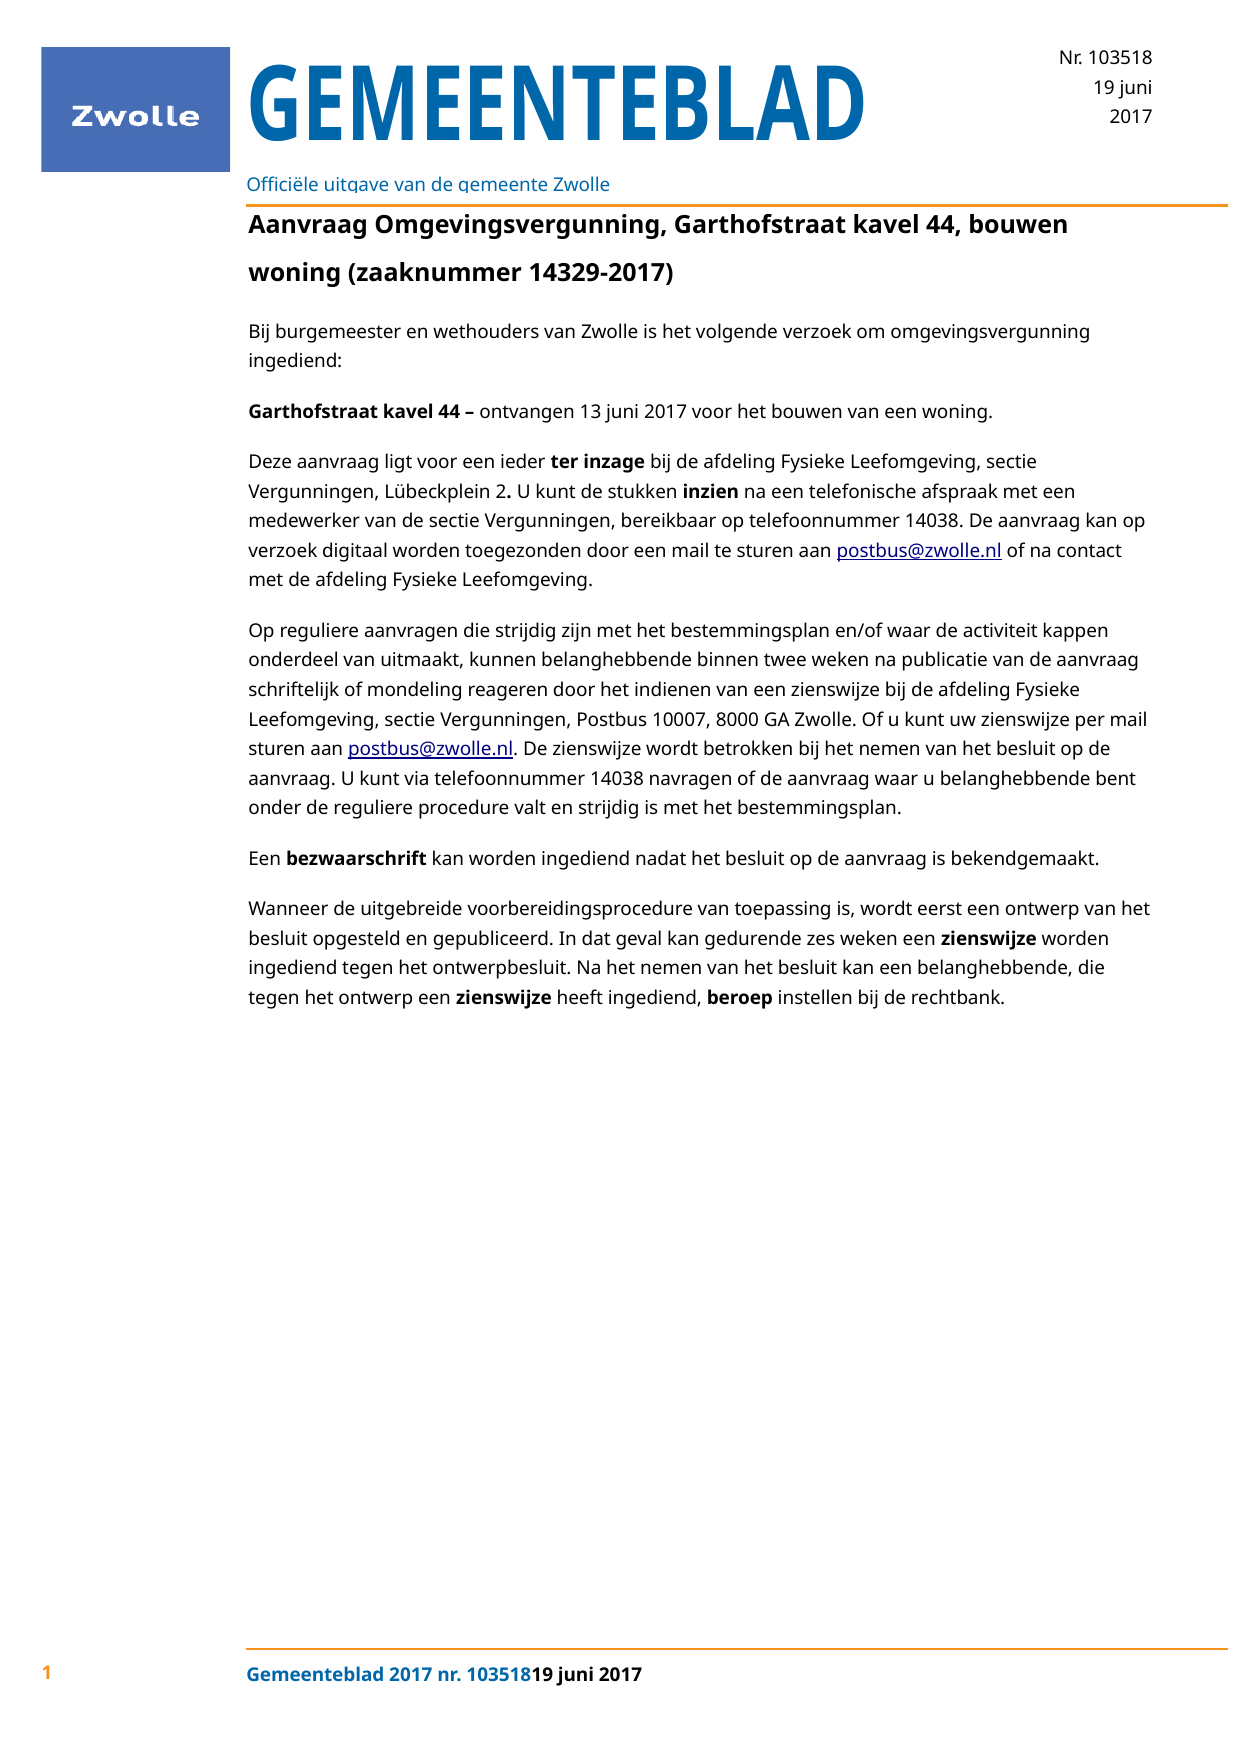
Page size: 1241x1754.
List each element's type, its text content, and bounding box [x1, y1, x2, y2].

text Aanvraag Omgevingsvergunning, Garthofstraat kavel 44, bouwen woning (zaaknummer 14329-2017) [248, 207, 1152, 288]
text Bij burgemeester en wethouders van Zwolle is het volgende verzoek om omgevingsvergunning ingediend: [248, 318, 1152, 373]
text Wanneer de uitgebreide voorbereidingsprocedure van toepassing is, wordt eerst een ontwerp van het besluit opgesteld en gepubliceerd. In dat geval kan gedurende zes weken een zienswijze worden ingediend tegen het ontwerpbesluit. Na het nemen van het besluit kan een belanghebbende, die tegen het ontwerp een zienswijze heeft ingediend, beroep instellen bij de rechtbank. [248, 895, 1152, 1010]
text Garthofstraat kavel 44 – ontvangen 13 juni 2017 voor het bouwen van een woning. [248, 398, 1152, 424]
text Op reguliere aanvragen die strijdig zijn met het bestemmingsplan en/of waar de activiteit kappen onderdeel van uitmaakt, kunnen belanghebbende binnen twee weken na publicatie van de aanvraag schriftelijk of mondeling reageren door het indienen van een zienswijze bij de afdeling Fysieke Leefomgeving, sectie Vergunningen, Postbus 10007, 8000 GA Zwolle. Of u kunt uw zienswijze per mail sturen aan postbus@zwolle.nl. De zienswijze wordt betrokken bij het nemen van het besluit op de aanvraag. U kunt via telefoonnummer 14038 navragen of de aanvraag waar u belanghebbende bent onder de reguliere procedure valt en strijdig is met het bestemmingsplan. [248, 617, 1152, 820]
text Een bezwaarschrift kan worden ingediend nadat het besluit op de aanvraag is bekendgemaakt. [248, 845, 1152, 871]
picture [41, 47, 231, 172]
text Deze aanvraag ligt voor een ieder ter inzage bij de afdeling Fysieke Leefomgeving, sectie Vergunningen, Lübeckplein 2. U kunt de stukken inzien na een telefonische afspraak met een medewerker van de sectie Vergunningen, bereikbaar op telefoonnummer 14038. De aanvraag kan op verzoek digitaal worden toegezonden door een mail te sturen aan postbus@zwolle.nl of na contact met de afdeling Fysieke Leefomgeving. [248, 448, 1152, 592]
